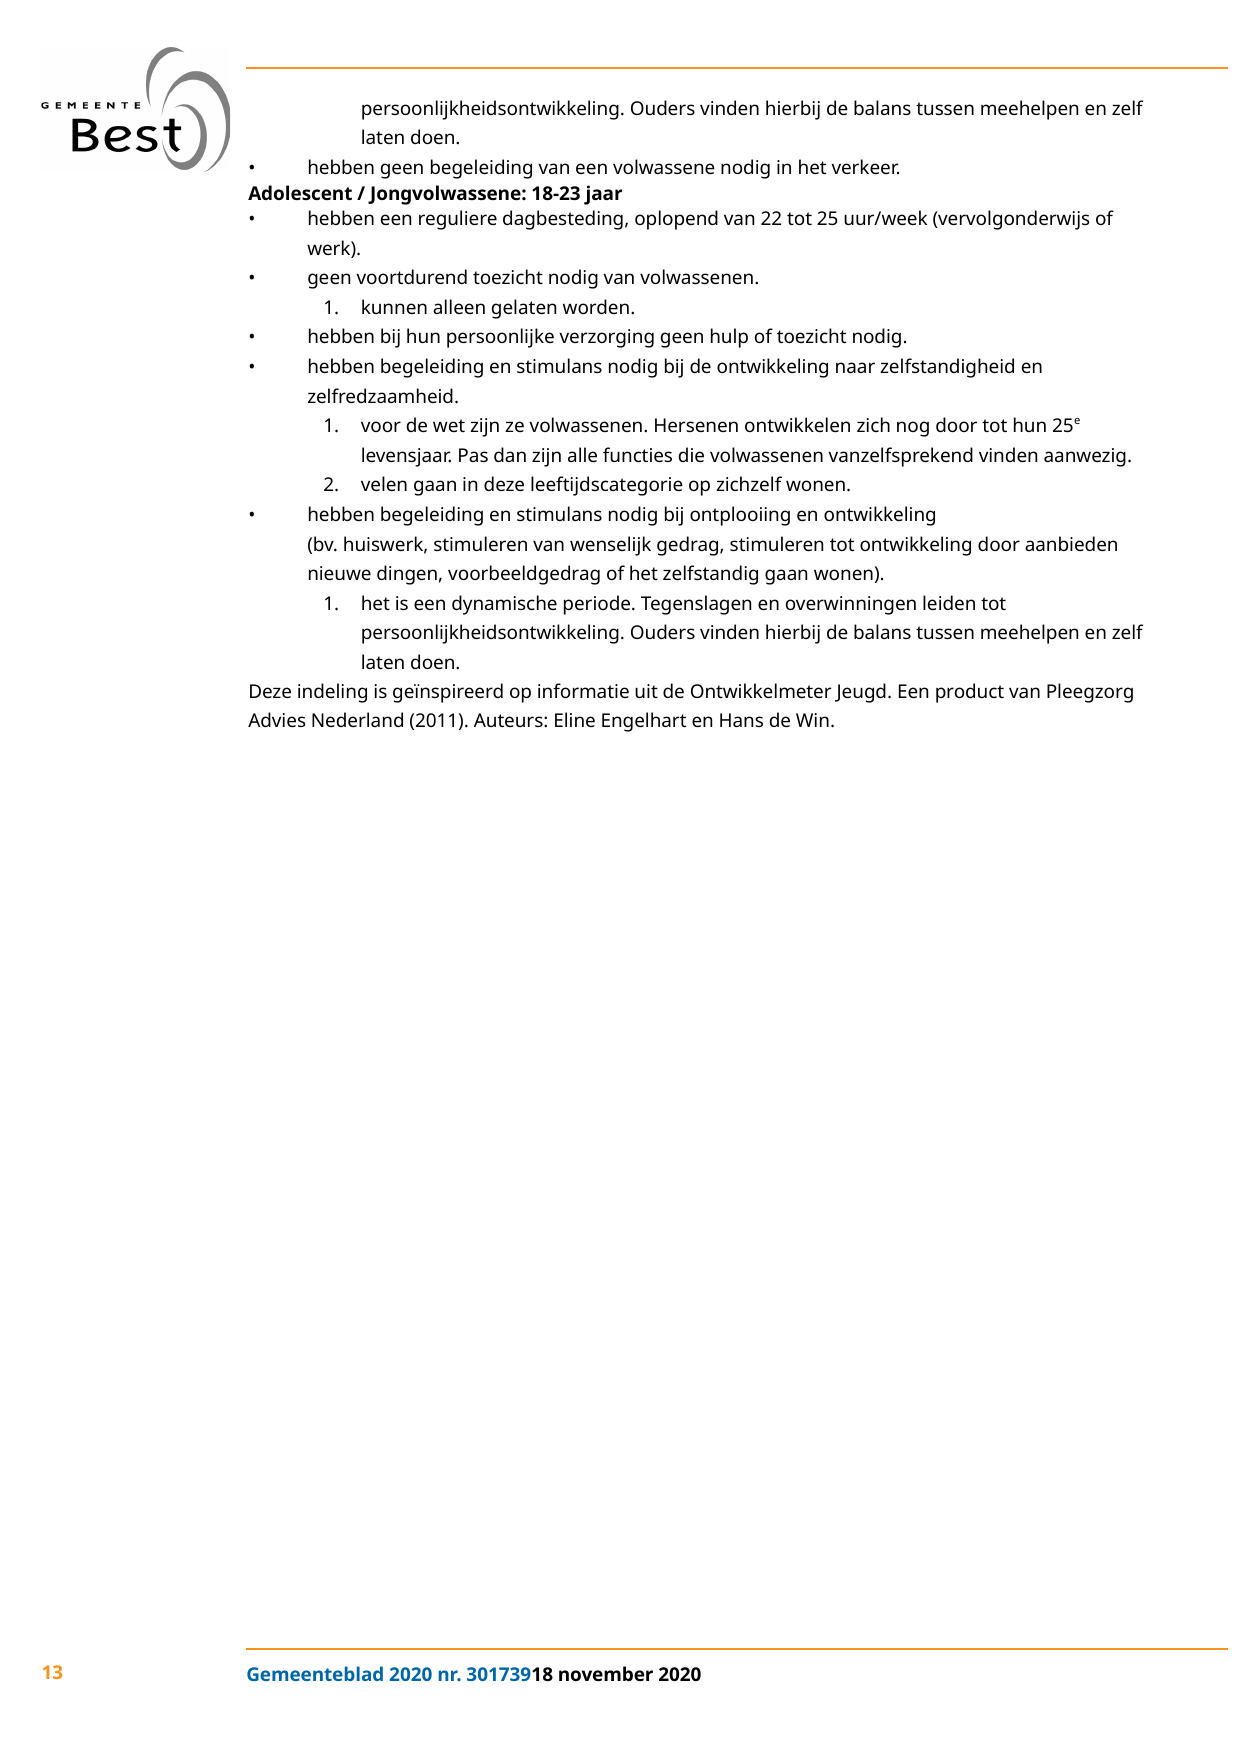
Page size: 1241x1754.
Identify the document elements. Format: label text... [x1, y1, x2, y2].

table_cell persoonlijkheidsontwikkeling. Ouders vinden hierbij de balans tussen meehelpen en zelf laten doen. hebben geen begeleiding van een volwassene nodig in het verkeer. [248, 95, 1152, 180]
table_cell hebben een reguliere dagbesteding, oplopend van 22 tot 25 uur/week (vervolgonderwijs of werk). geen voortdurend toezicht nodig van volwassenen. kunnen alleen gelaten worden. hebben bij hun persoonlijke verzorging geen hulp of toezicht nodig. hebben begeleiding en stimulans nodig bij de ontwikkeling naar zelfstandigheid en zelfredzaamheid. voor de wet zijn ze volwassenen. Hersenen ontwikkelen zich nog door tot hun 25e levensjaar. Pas dan zijn alle functies die volwassenen vanzelfsprekend vinden aanwezig. velen gaan in deze leeftijdscategorie op zichzelf wonen. hebben begeleiding en stimulans nodig bij ontplooiing en ontwikkeling (bv. huiswerk, stimuleren van wenselijk gedrag, stimuleren tot ontwikkeling door aanbieden nieuwe dingen, voorbeeldgedrag of het zelfstandig gaan wonen). het is een dynamische periode. Tegenslagen en overwinningen leiden tot persoonlijkheidsontwikkeling. Ouders vinden hierbij de balans tussen meehelpen en zelf laten doen. [248, 205, 1152, 675]
text Deze indeling is geïnspireerd op informatie uit de Ontwikkelmeter Jeugd. Een product van Pleegzorg Advies Nederland (2011). Auteurs: Eline Engelhart en Hans de Win. [248, 678, 1152, 733]
table_cell Adolescent / Jongvolwassene: 18-23 jaar [248, 180, 1152, 205]
picture [41, 47, 231, 172]
